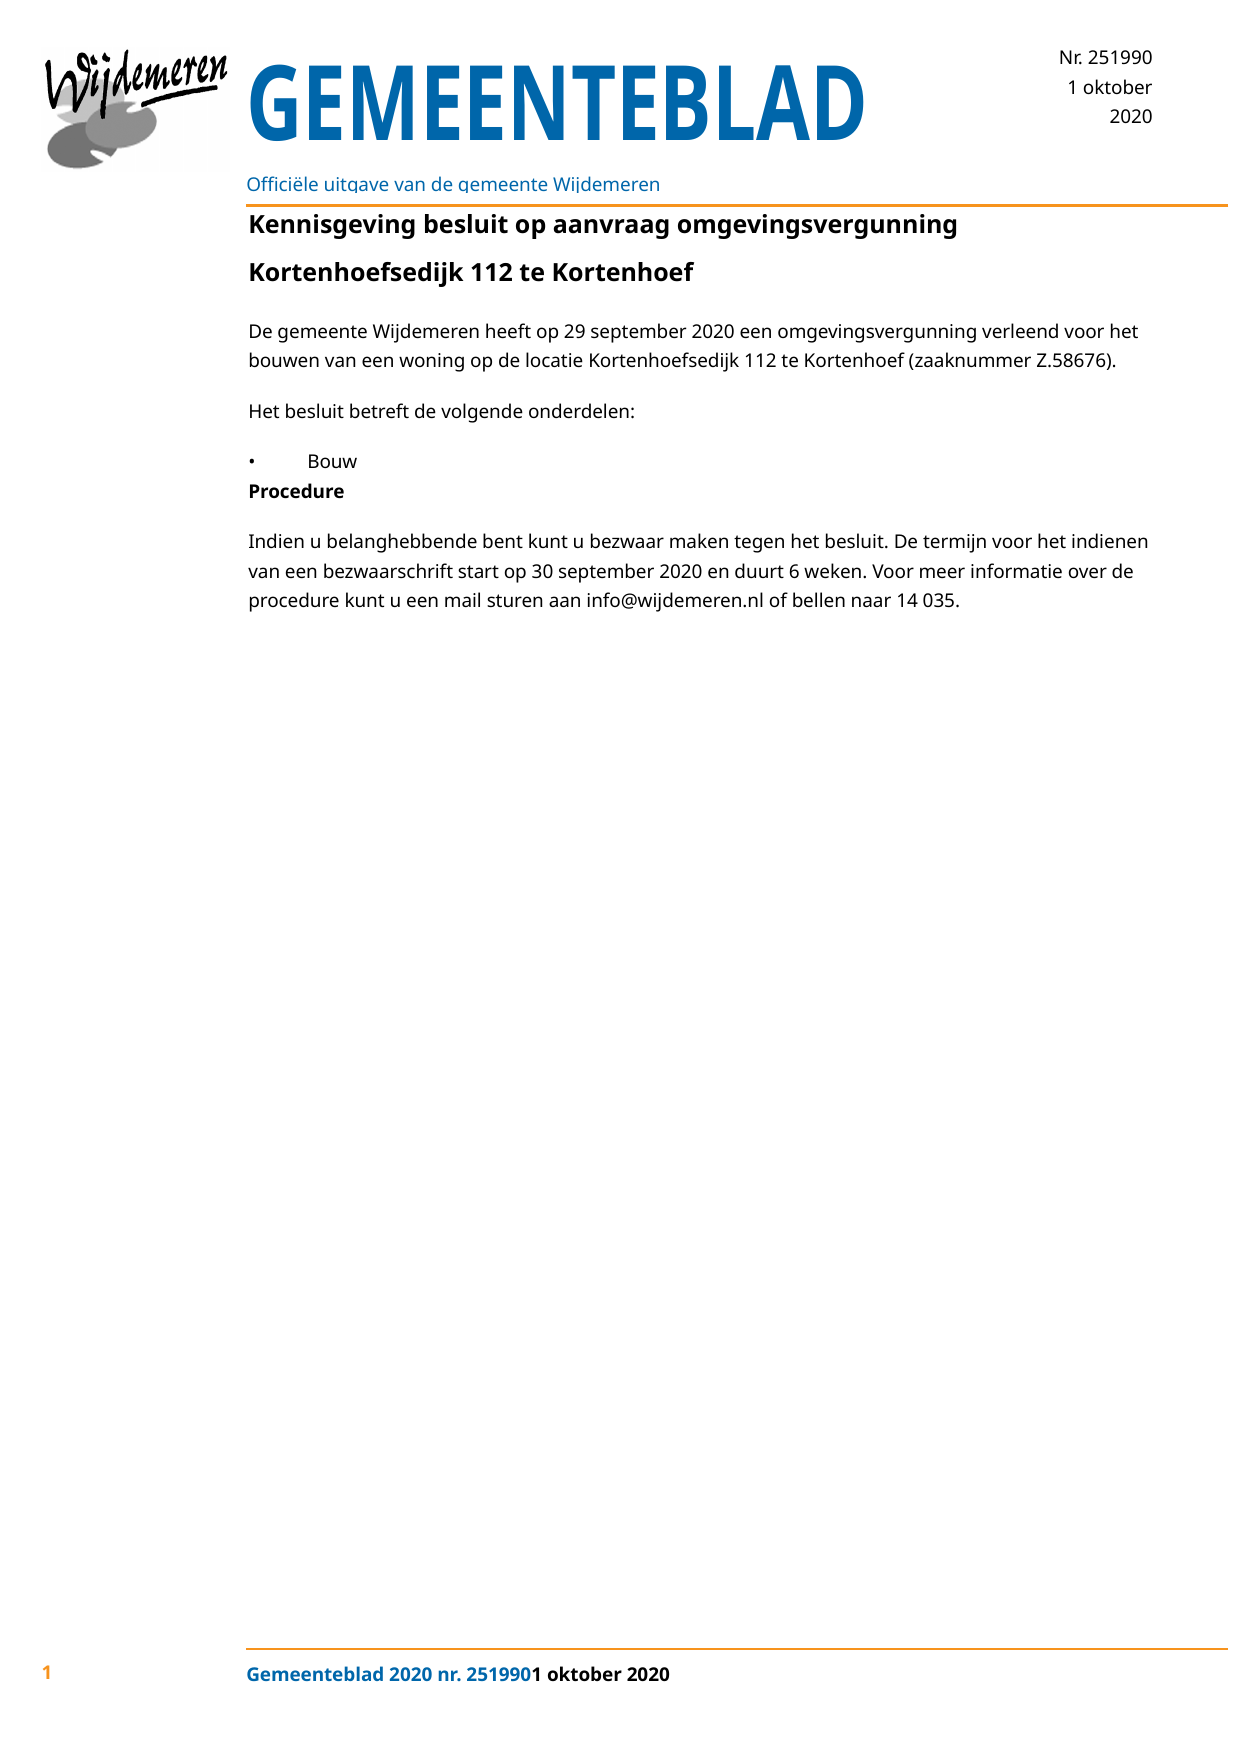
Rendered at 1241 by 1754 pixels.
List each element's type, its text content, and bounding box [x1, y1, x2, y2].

text De gemeente Wijdemeren heeft op 29 september 2020 een omgevingsvergunning verleend voor het bouwen van een woning op de locatie Kortenhoefsedijk 112 te Kortenhoef (zaaknummer Z.58676). [248, 318, 1152, 373]
text Indien u belanghebbende bent kunt u bezwaar maken tegen het besluit. De termijn voor het indienen van een bezwaarschrift start op 30 september 2020 en duurt 6 weken. Voor meer informatie over de procedure kunt u een mail sturen aan info@wijdemeren.nl of bellen naar 14 035. [248, 528, 1152, 613]
text Procedure [248, 478, 1152, 504]
list Bouw [248, 448, 1152, 474]
picture [41, 47, 231, 172]
text Het besluit betreft de volgende onderdelen: [248, 398, 1152, 424]
text Kennisgeving besluit op aanvraag omgevingsvergunning Kortenhoefsedijk 112 te Kortenhoef [248, 207, 1152, 288]
